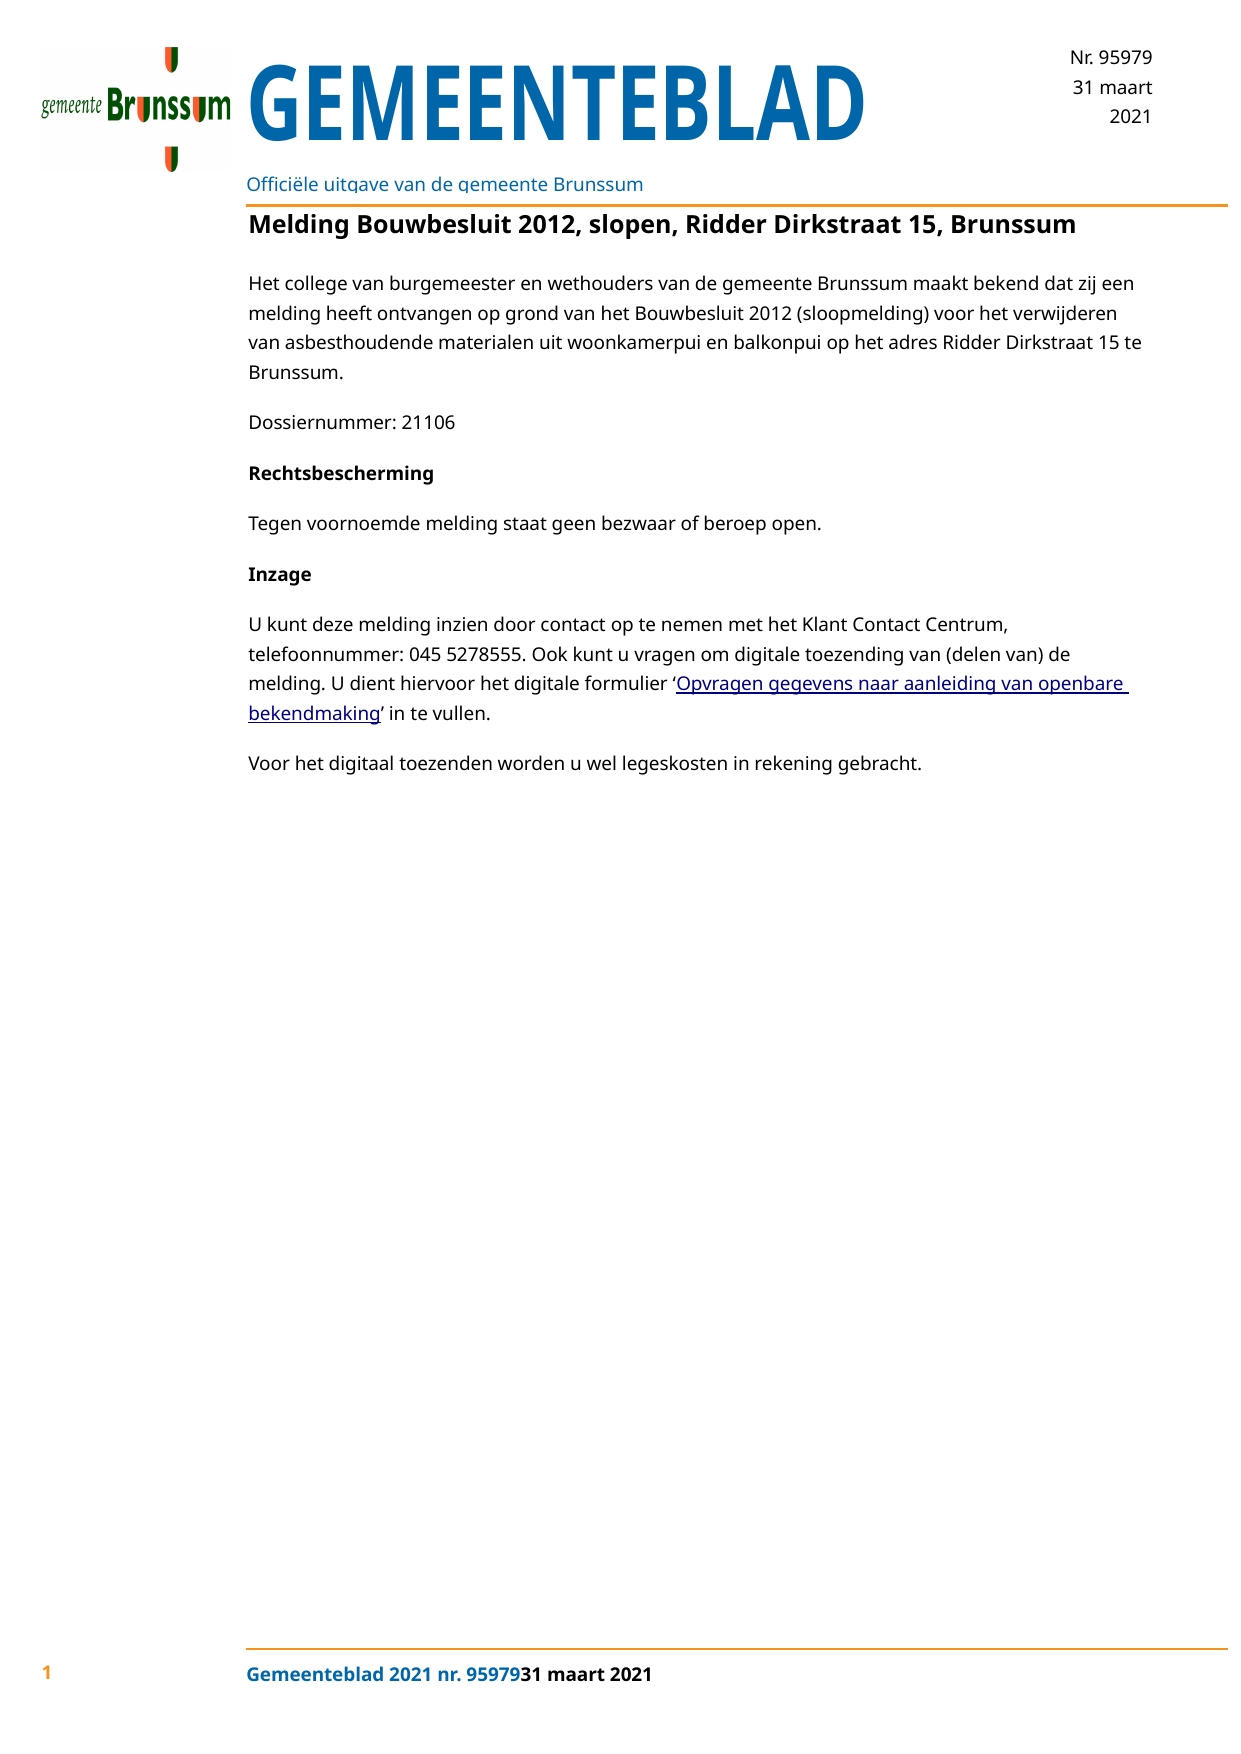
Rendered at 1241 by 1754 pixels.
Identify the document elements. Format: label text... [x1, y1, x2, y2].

text U kunt deze melding inzien door contact op te nemen met het Klant Contact Centrum, telefoonnummer: 045 5278555. Ook kunt u vragen om digitale toezending van (delen van) de melding. U dient hiervoor het digitale formulier ‘Opvragen gegevens naar aanleiding van openbare bekendmaking’ in te vullen. [248, 611, 1152, 726]
text Inzage [248, 561, 1152, 586]
text Voor het digitaal toezenden worden u wel legeskosten in rekening gebracht. [248, 750, 1152, 776]
text Dossiernummer: 21106 [248, 409, 1152, 435]
text Tegen voornoemde melding staat geen bezwaar of beroep open. [248, 510, 1152, 536]
picture [41, 47, 231, 172]
text Rechtsbescherming [248, 460, 1152, 486]
text Het college van burgemeester en wethouders van de gemeente Brunssum maakt bekend dat zij een melding heeft ontvangen op grond van het Bouwbesluit 2012 (sloopmelding) voor het verwijderen van asbesthoudende materialen uit woonkamerpui en balkonpui op het adres Ridder Dirkstraat 15 te Brunssum. [248, 270, 1152, 385]
text Melding Bouwbesluit 2012, slopen, Ridder Dirkstraat 15, Brunssum [248, 207, 1152, 241]
